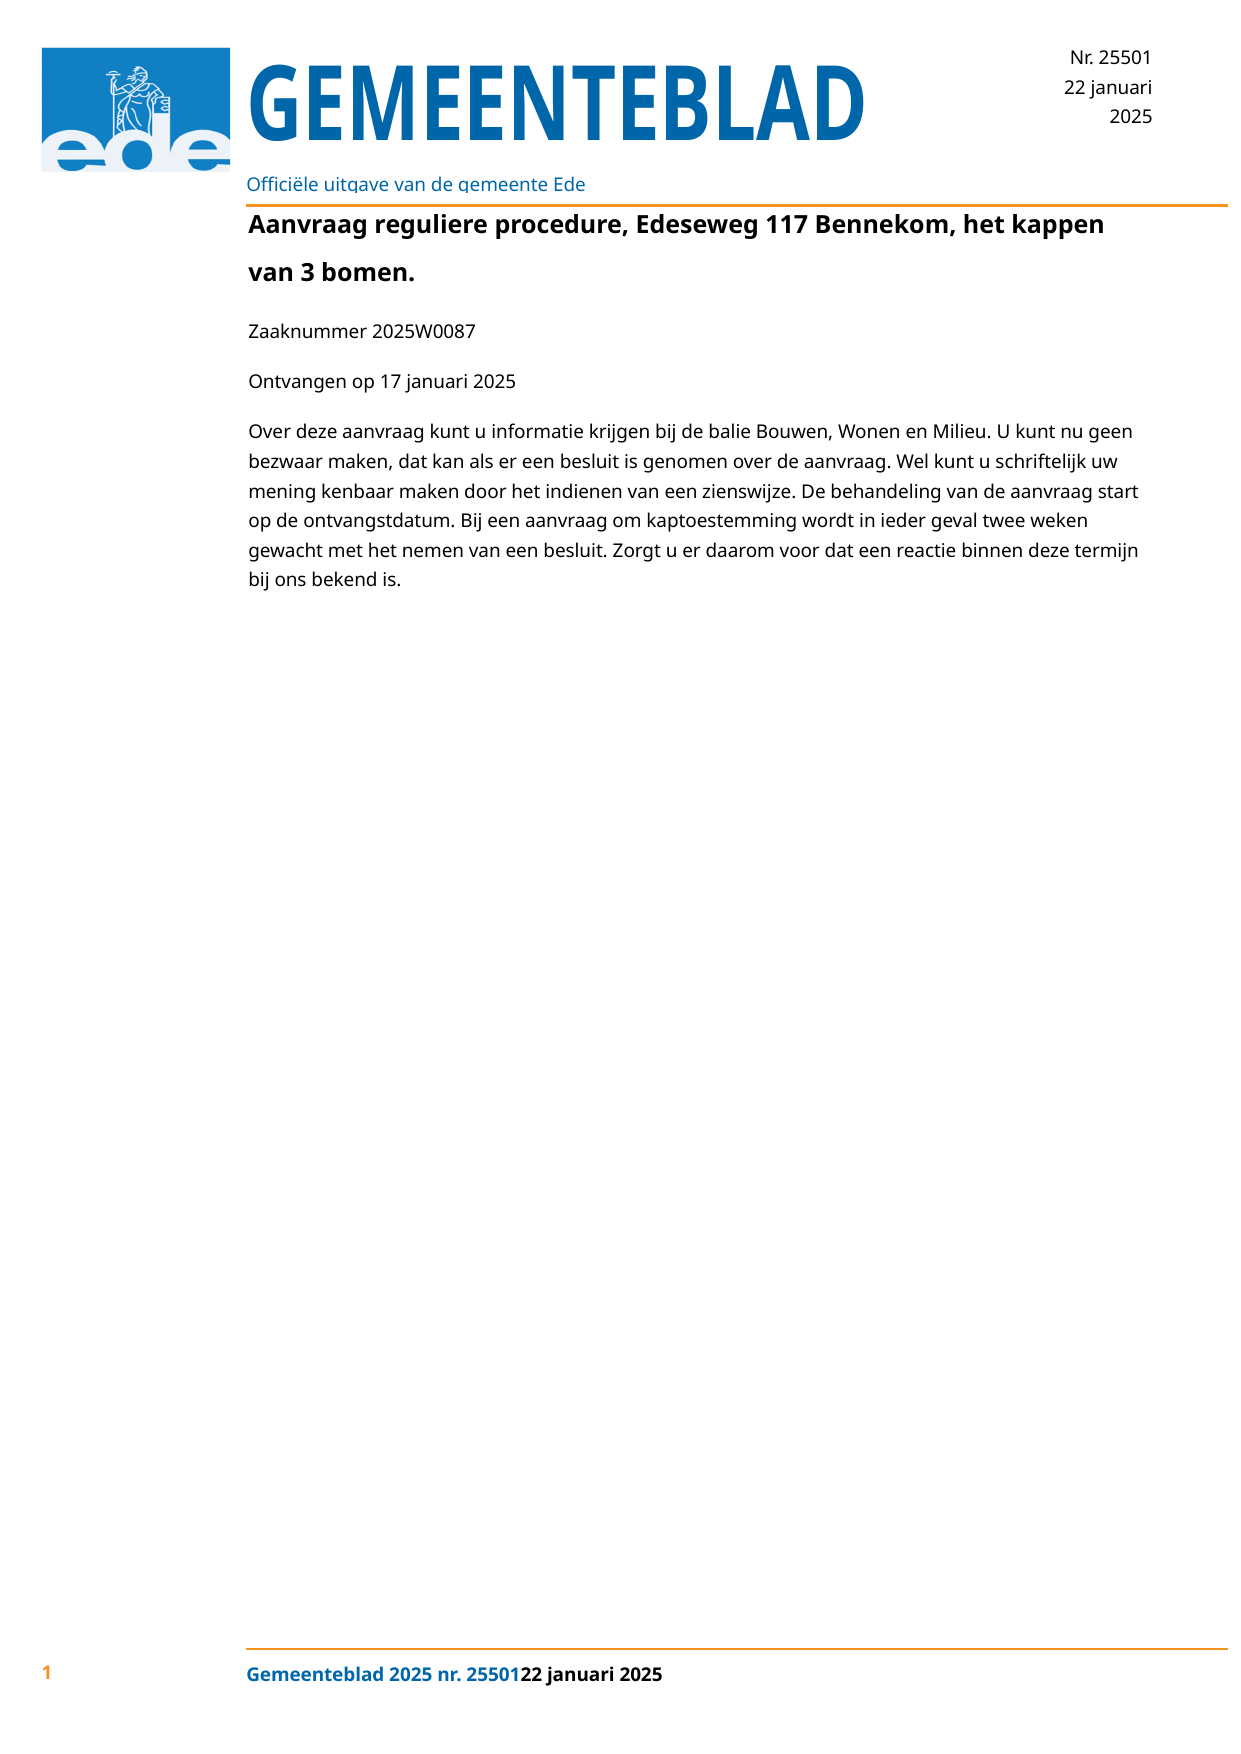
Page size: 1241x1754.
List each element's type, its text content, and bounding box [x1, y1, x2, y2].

text Zaaknummer 2025W0087 [248, 318, 1152, 344]
text Ontvangen op 17 januari 2025 [248, 368, 1152, 394]
text Aanvraag reguliere procedure, Edeseweg 117 Bennekom, het kappen van 3 bomen. [248, 207, 1152, 288]
picture [41, 47, 231, 172]
text Over deze aanvraag kunt u informatie krijgen bij de balie Bouwen, Wonen en Milieu. U kunt nu geen bezwaar maken, dat kan als er een besluit is genomen over de aanvraag. Wel kunt u schriftelijk uw mening kenbaar maken door het indienen van een zienswijze. De behandeling van de aanvraag start op de ontvangstdatum. Bij een aanvraag om kaptoestemming wordt in ieder geval twee weken gewacht met het nemen van een besluit. Zorgt u er daarom voor dat een reactie binnen deze termijn bij ons bekend is. [248, 419, 1152, 592]
